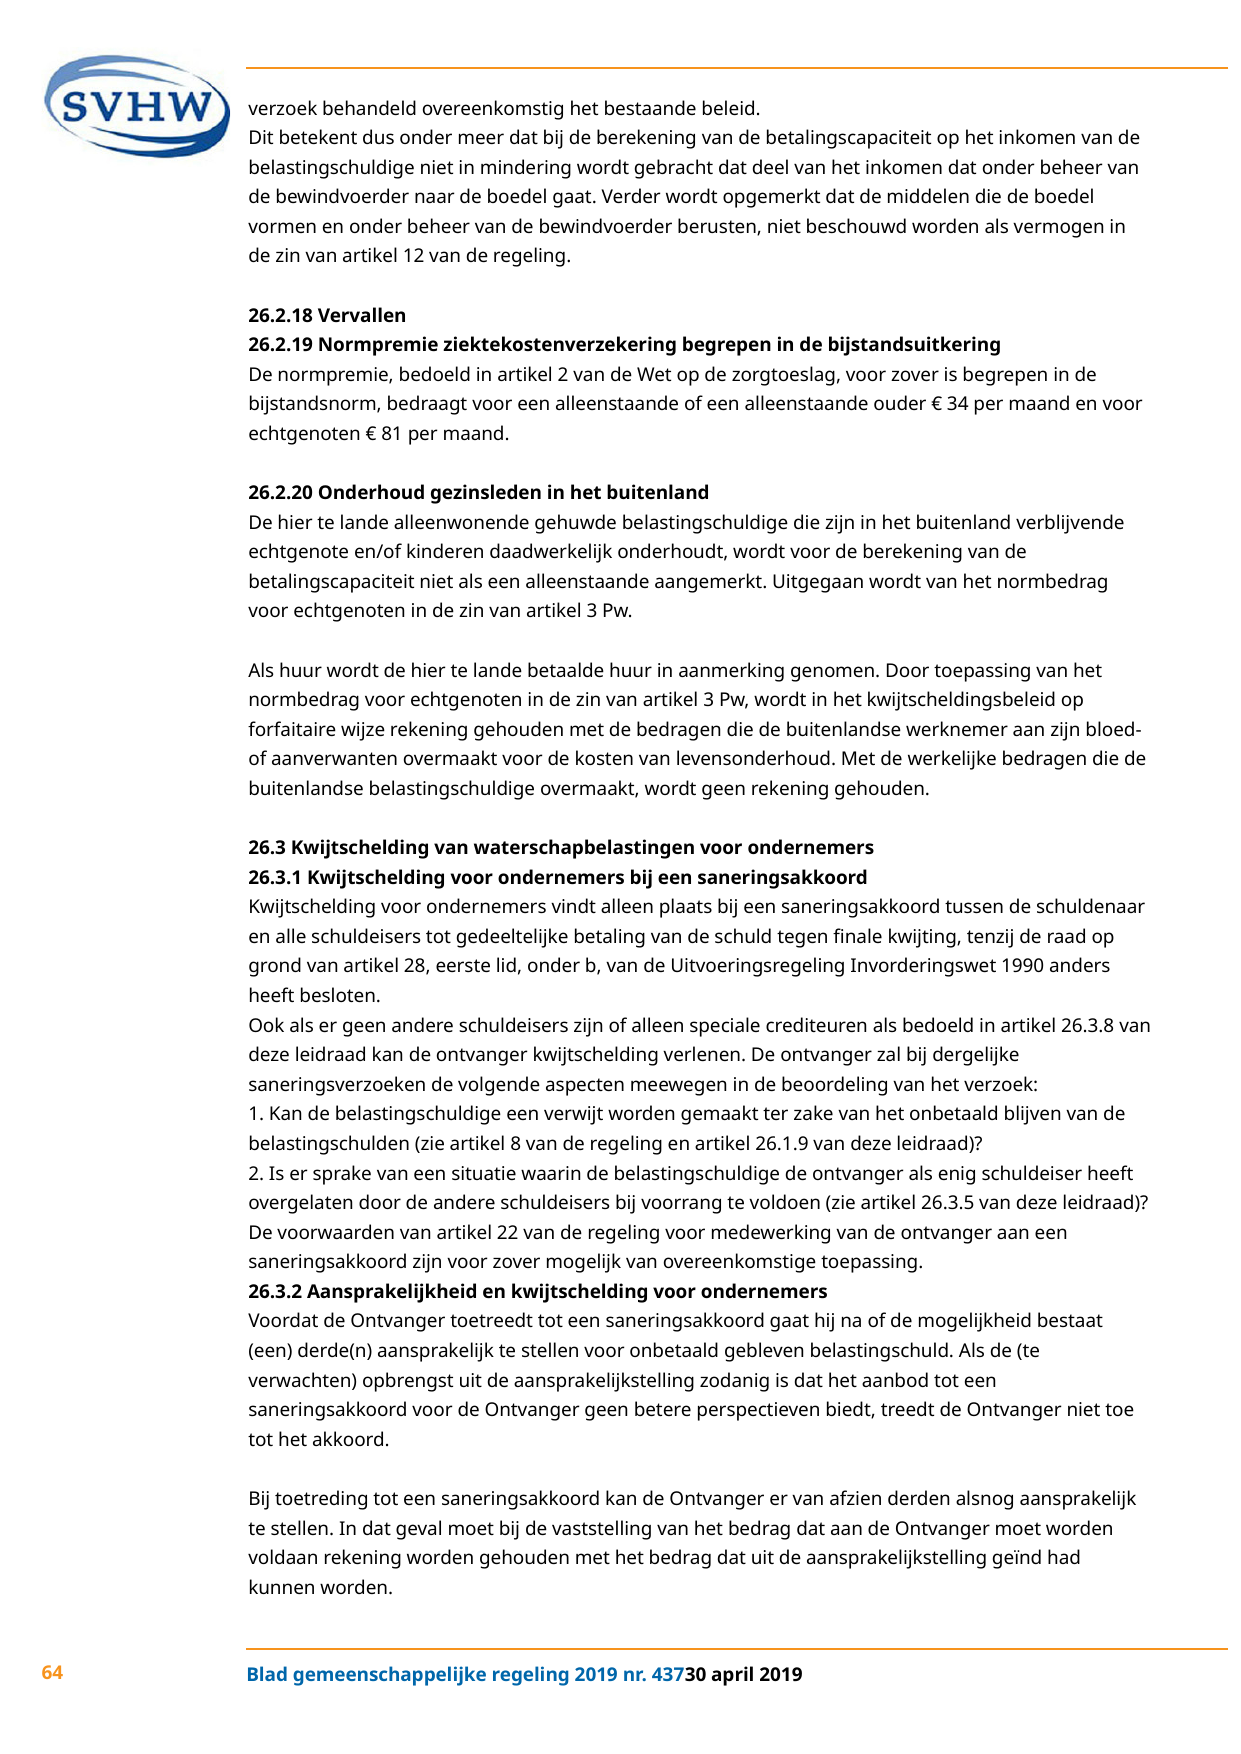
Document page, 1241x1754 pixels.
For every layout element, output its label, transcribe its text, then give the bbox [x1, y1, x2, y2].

picture [41, 47, 231, 172]
text 1. Kan de belastingschuldige een verwijt worden gemaakt ter zake van het onbetaald blijven van de belastingschulden (zie artikel 8 van de regeling en artikel 26.1.9 van deze leidraad)? [248, 1101, 1152, 1156]
text 26.2.19 Normpremie ziektekostenverzekering begrepen in de bijstandsuitkering [248, 331, 1152, 357]
text De normpremie, bedoeld in artikel 2 van de Wet op de zorgtoeslag, voor zover is begrepen in de bijstandsnorm, bedraagt voor een alleenstaande of een alleenstaande ouder € 34 per maand en voor echtgenoten € 81 per maand. [248, 361, 1152, 446]
text Als huur wordt de hier te lande betaalde huur in aanmerking genomen. Door toepassing van het normbedrag voor echtgenoten in de zin van artikel 3 Pw, wordt in het kwijtscheldingsbeleid op forfaitaire wijze rekening gehouden met de bedragen die de buitenlandse werknemer aan zijn bloed- of aanverwanten overmaakt voor de kosten van levensonderhoud. Met de werkelijke bedragen die de buitenlandse belastingschuldige overmaakt, wordt geen rekening gehouden. [248, 657, 1152, 801]
text 26.3 Kwijtschelding van waterschapbelastingen voor ondernemers [248, 834, 1152, 860]
text Kwijtschelding voor ondernemers vindt alleen plaats bij een saneringsakkoord tussen de schuldenaar en alle schuldeisers tot gedeeltelijke betaling van de schuld tegen finale kwijting, tenzij de raad op grond van artikel 28, eerste lid, onder b, van de Uitvoeringsregeling Invorderingswet 1990 anders heeft besloten. [248, 893, 1152, 1008]
text 26.3.1 Kwijtschelding voor ondernemers bij een saneringsakkoord [248, 864, 1152, 890]
text Dit betekent dus onder meer dat bij de berekening van de betalingscapaciteit op het inkomen van de belastingschuldige niet in mindering wordt gebracht dat deel van het inkomen dat onder beheer van de bewindvoerder naar de boedel gaat. Verder wordt opgemerkt dat de middelen die de boedel vormen en onder beheer van de bewindvoerder berusten, niet beschouwd worden als vermogen in de zin van artikel 12 van de regeling. [248, 124, 1152, 268]
text 2. Is er sprake van een situatie waarin de belastingschuldige de ontvanger als enig schuldeiser heeft overgelaten door de andere schuldeisers bij voorrang te voldoen (zie artikel 26.3.5 van deze leidraad)? De voorwaarden van artikel 22 van de regeling voor medewerking van de ontvanger aan een saneringsakkoord zijn voor zover mogelijk van overeenkomstige toepassing. [248, 1160, 1152, 1274]
text verzoek behandeld overeenkomstig het bestaande beleid. [248, 95, 1152, 121]
text Voordat de Ontvanger toetreedt tot een saneringsakkoord gaat hij na of de mogelijkheid bestaat (een) derde(n) aansprakelijk te stellen voor onbetaald gebleven belastingschuld. Als de (te verwachten) opbrengst uit de aansprakelijkstelling zodanig is dat het aanbod tot een saneringsakkoord voor de Ontvanger geen betere perspectieven biedt, treedt de Ontvanger niet toe tot het akkoord. [248, 1308, 1152, 1452]
text 26.2.20 Onderhoud gezinsleden in het buitenland [248, 479, 1152, 505]
text 26.3.2 Aansprakelijkheid en kwijtschelding voor ondernemers [248, 1278, 1152, 1304]
text De hier te lande alleenwonende gehuwde belastingschuldige die zijn in het buitenland verblijvende echtgenote en/of kinderen daadwerkelijk onderhoudt, wordt voor de berekening van de betalingscapaciteit niet als een alleenstaande aangemerkt. Uitgegaan wordt van het normbedrag voor echtgenoten in de zin van artikel 3 Pw. [248, 509, 1152, 623]
text Bij toetreding tot een saneringsakkoord kan de Ontvanger er van afzien derden alsnog aansprakelijk te stellen. In dat geval moet bij de vaststelling van het bedrag dat aan de Ontvanger moet worden voldaan rekening worden gehouden met het bedrag dat uit de aansprakelijkstelling geïnd had kunnen worden. [248, 1485, 1152, 1600]
text 26.2.18 Vervallen [248, 302, 1152, 328]
text Ook als er geen andere schuldeisers zijn of alleen speciale crediteuren als bedoeld in artikel 26.3.8 van deze leidraad kan de ontvanger kwijtschelding verlenen. De ontvanger zal bij dergelijke saneringsverzoeken de volgende aspecten meewegen in de beoordeling van het verzoek: [248, 1012, 1152, 1097]
